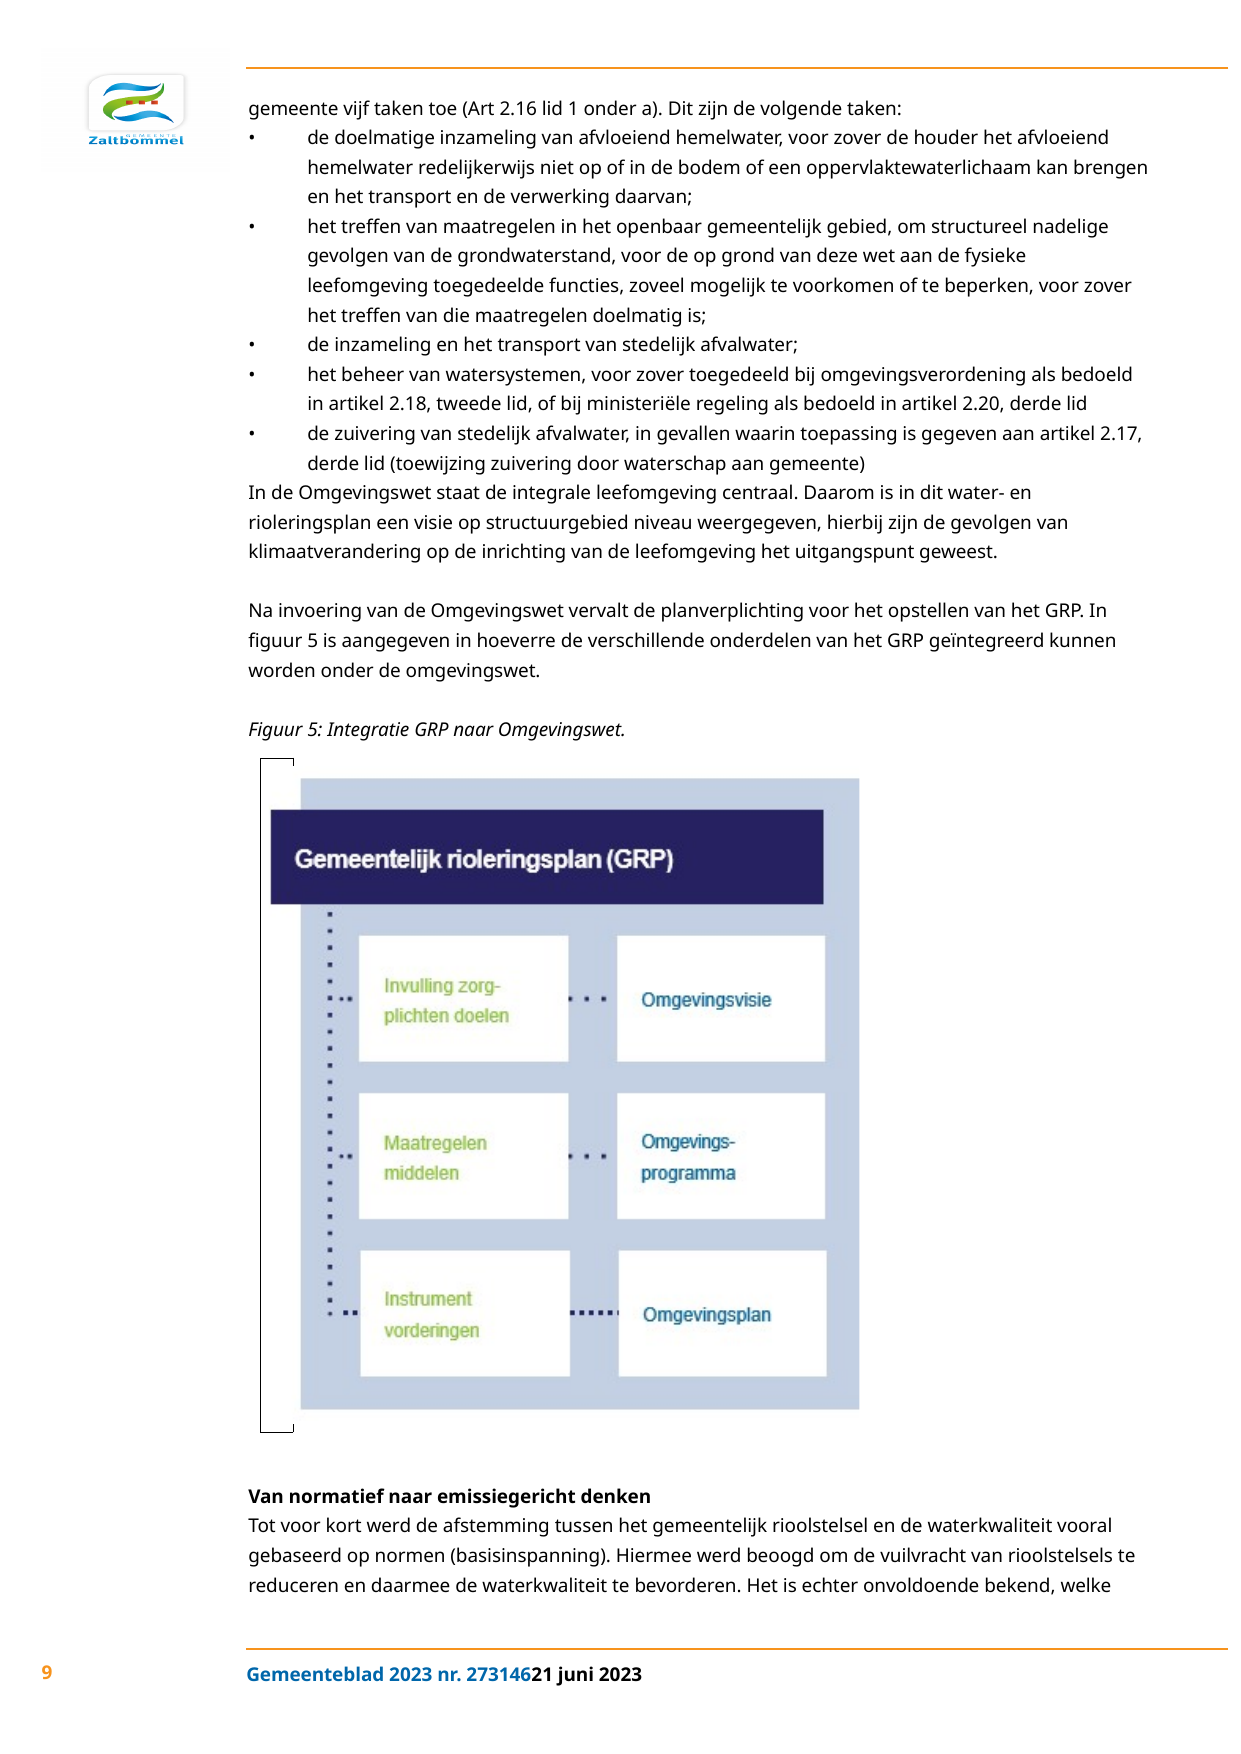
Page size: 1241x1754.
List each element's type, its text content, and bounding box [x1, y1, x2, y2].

list het beheer van watersystemen, voor zover toegedeeld bij omgevingsverordening als bedoeld in artikel 2.18, tweede lid, of bij ministeriële regeling als bedoeld in artikel 2.20, derde lid [248, 361, 1152, 416]
list de inzameling en het transport van stedelijk afvalwater; [248, 331, 1152, 357]
text Van normatief naar emissiegericht denken [248, 1483, 1152, 1509]
text Na invoering van de Omgevingswet vervalt de planverplichting voor het opstellen van het GRP. In figuur 5 is aangegeven in hoeverre de verschillende onderdelen van het GRP geïntegreerd kunnen worden onder de omgevingswet. [248, 598, 1152, 683]
text Tot voor kort werd de afstemming tussen het gemeentelijk rioolstelsel en de waterkwaliteit vooral gebaseerd op normen (basisinspanning). Hiermee werd beoogd om de vuilvracht van rioolstelsels te reduceren en daarmee de waterkwaliteit te bevorderen. Het is echter onvoldoende bekend, welke [248, 1513, 1152, 1597]
text gemeente vijf taken toe (Art 2.16 lid 1 onder a). Dit zijn de volgende taken: [248, 95, 1152, 121]
picture [41, 47, 231, 172]
picture [268, 766, 860, 1424]
list de zuivering van stedelijk afvalwater, in gevallen waarin toepassing is gegeven aan artikel 2.17, derde lid (toewijzing zuivering door waterschap aan gemeente) [248, 420, 1152, 476]
text In de Omgevingswet staat de integrale leefomgeving centraal. Daarom is in dit water- en rioleringsplan een visie op structuurgebied niveau weergegeven, hierbij zijn de gevolgen van klimaatverandering op de inrichting van de leefomgeving het uitgangspunt geweest. [248, 479, 1152, 564]
text Figuur 5: Integratie GRP naar Omgevingswet. [248, 716, 1152, 742]
list het treffen van maatregelen in het openbaar gemeentelijk gebied, om structureel nadelige gevolgen van de grondwaterstand, voor de op grond van deze wet aan de fysieke leefomgeving toegedeelde functies, zoveel mogelijk te voorkomen of te beperken, voor zover het treffen van die maatregelen doelmatig is; [248, 213, 1152, 328]
list de doelmatige inzameling van afvloeiend hemelwater, voor zover de houder het afvloeiend hemelwater redelijkerwijs niet op of in de bodem of een oppervlaktewaterlichaam kan brengen en het transport en de verwerking daarvan; [248, 124, 1152, 209]
